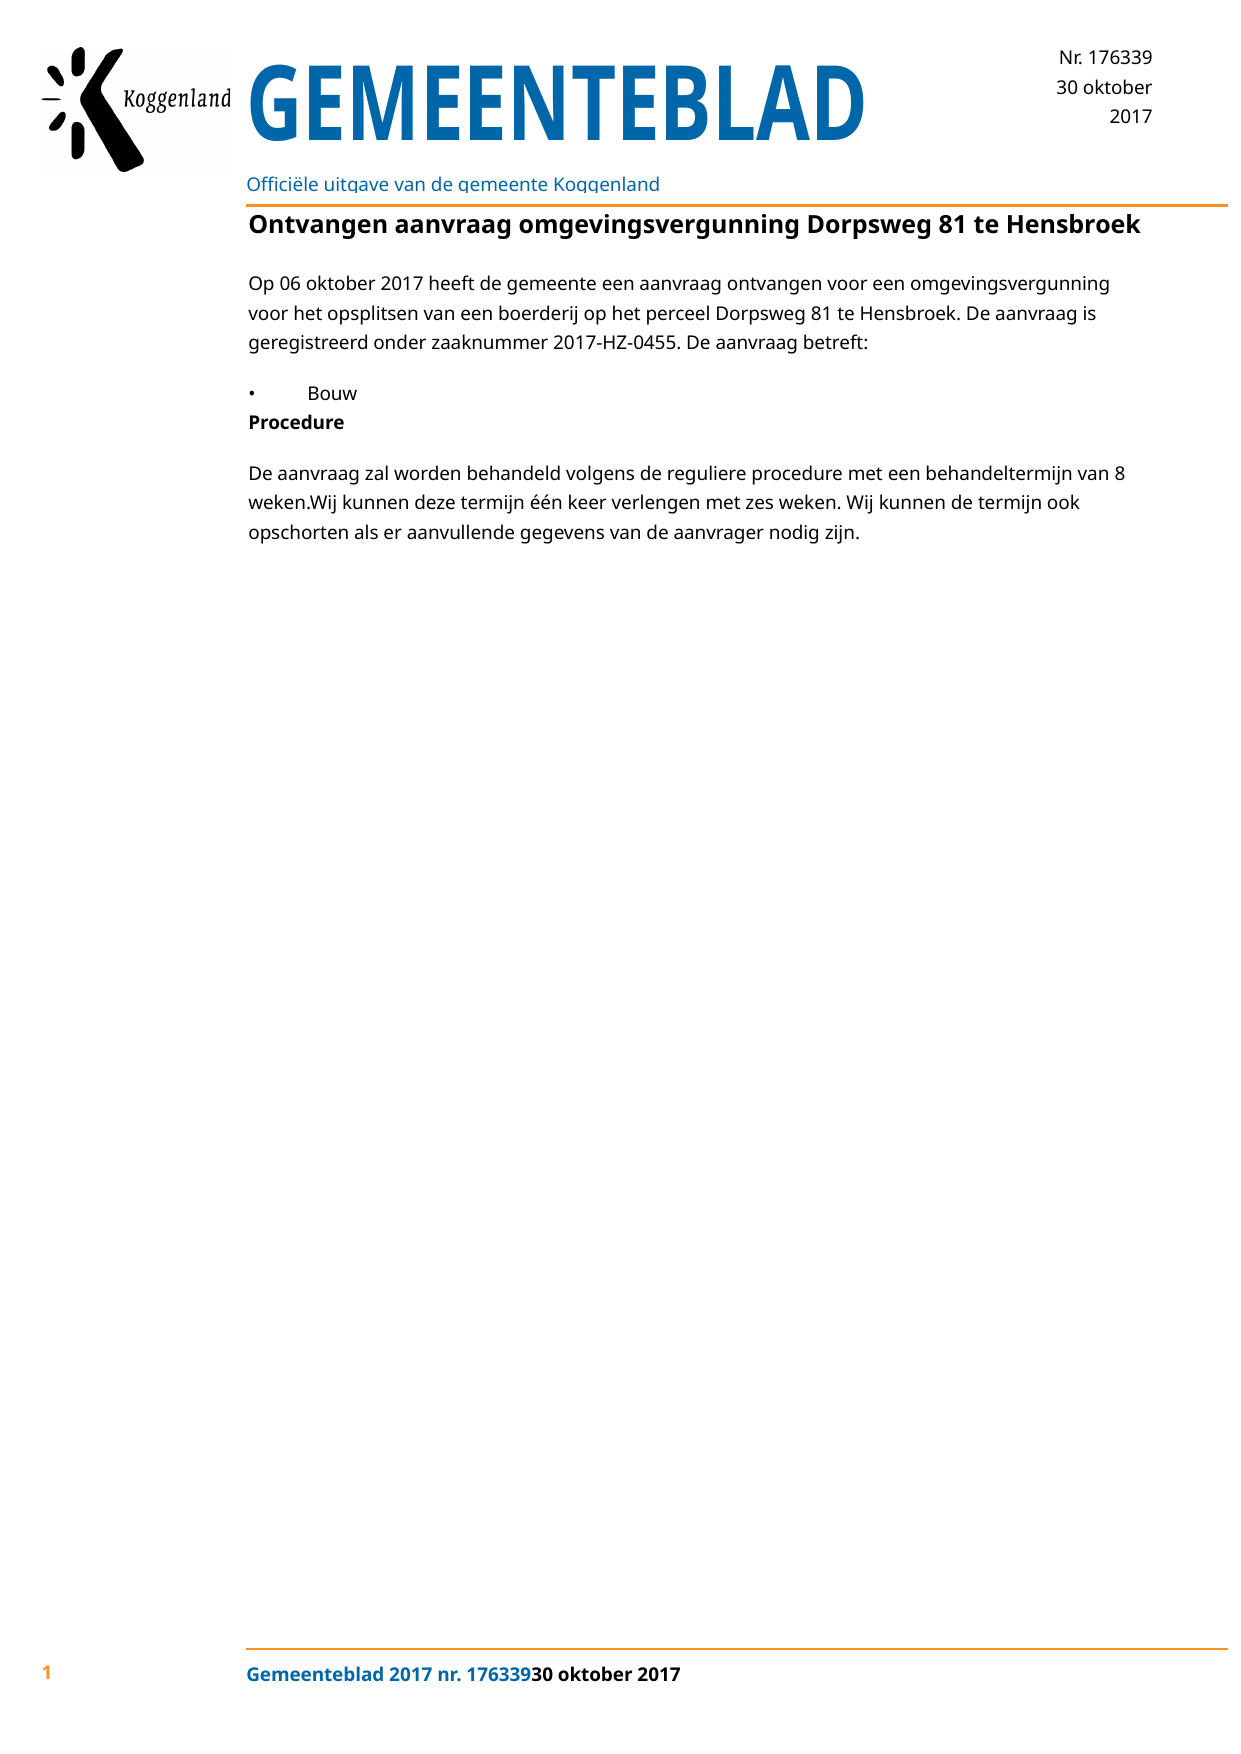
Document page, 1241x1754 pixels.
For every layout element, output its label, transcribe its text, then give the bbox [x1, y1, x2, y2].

list Bouw [248, 380, 1152, 406]
text De aanvraag zal worden behandeld volgens de reguliere procedure met een behandeltermijn van 8 weken.Wij kunnen deze termijn één keer verlengen met zes weken. Wij kunnen de termijn ook opschorten als er aanvullende gegevens van de aanvrager nodig zijn. [248, 460, 1152, 545]
text Procedure [248, 409, 1152, 435]
text Ontvangen aanvraag omgevingsvergunning Dorpsweg 81 te Hensbroek [248, 207, 1152, 241]
picture [41, 47, 231, 172]
text Op 06 oktober 2017 heeft de gemeente een aanvraag ontvangen voor een omgevingsvergunning voor het opsplitsen van een boerderij op het perceel Dorpsweg 81 te Hensbroek. De aanvraag is geregistreerd onder zaaknummer 2017-HZ-0455. De aanvraag betreft: [248, 270, 1152, 355]
